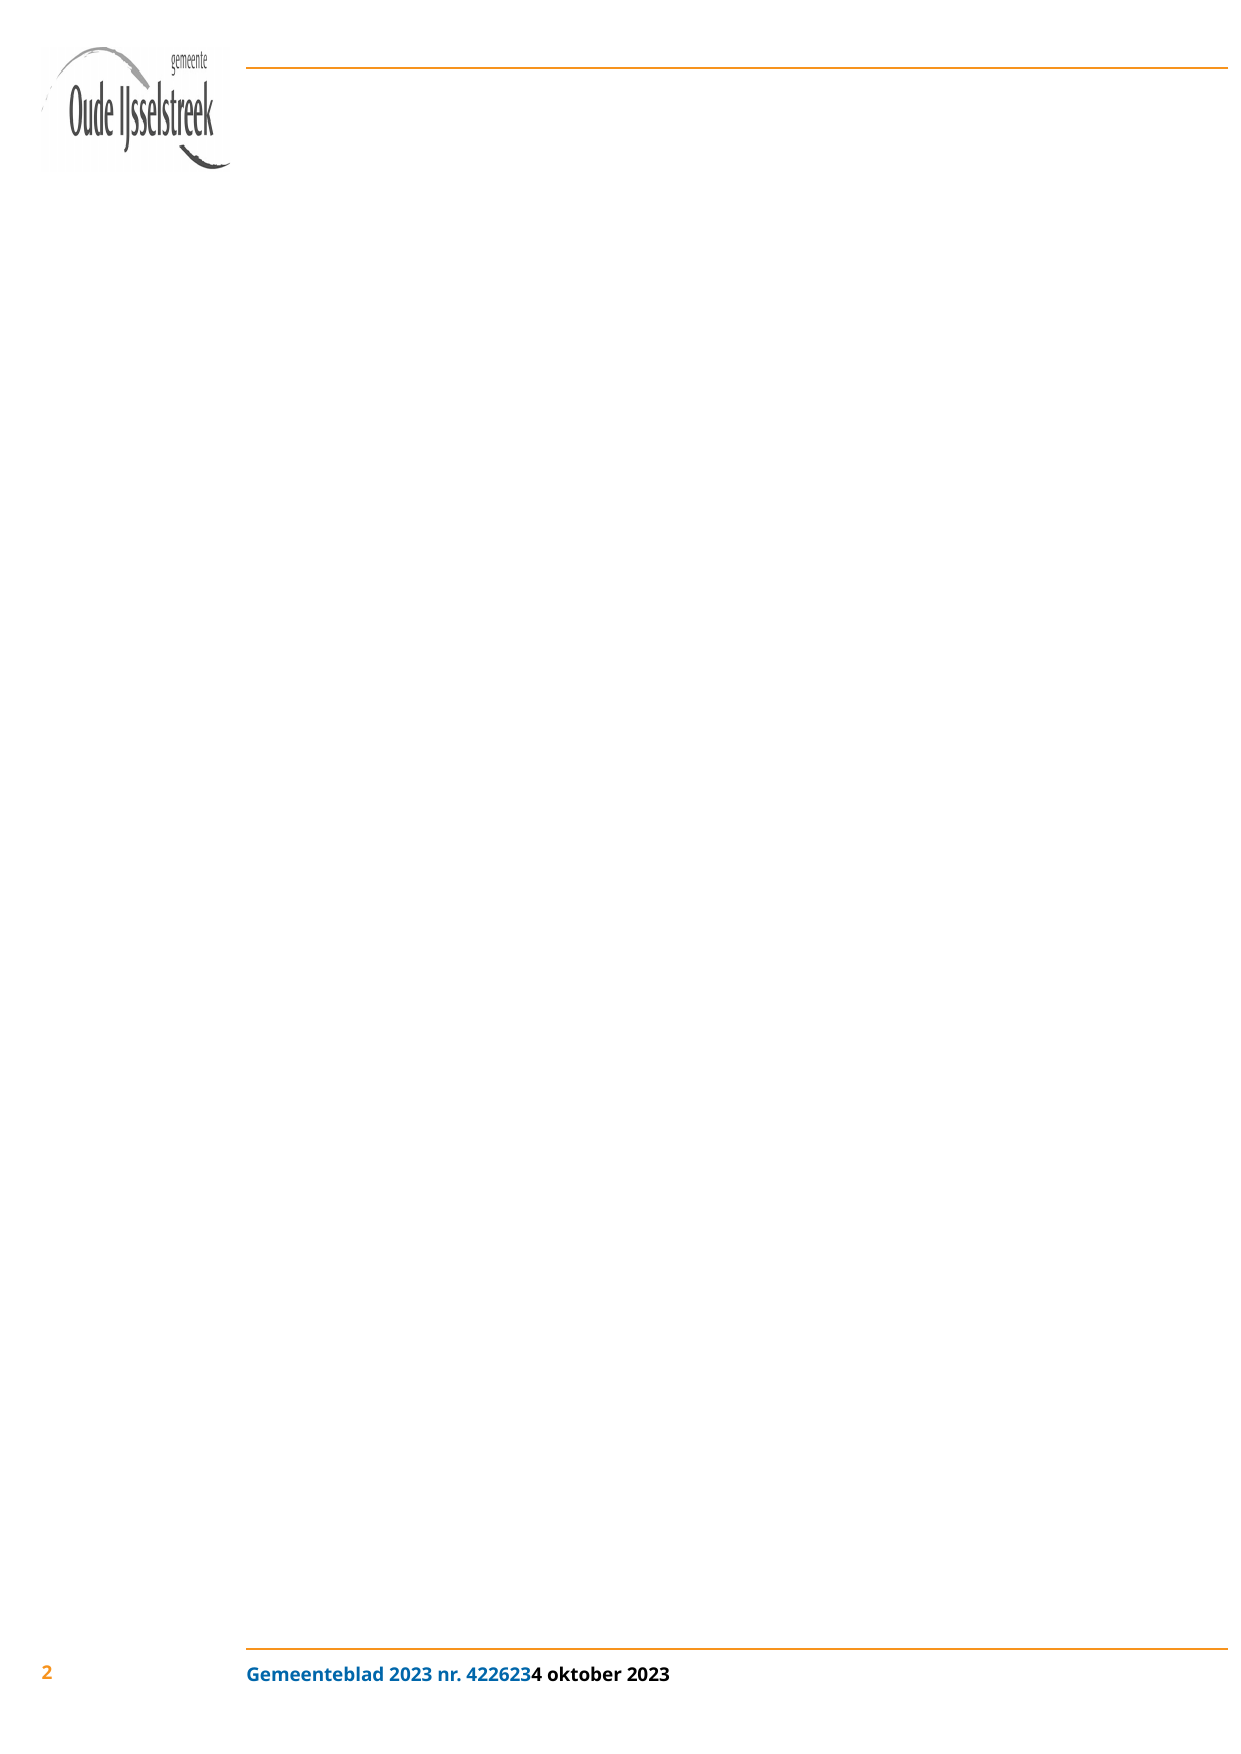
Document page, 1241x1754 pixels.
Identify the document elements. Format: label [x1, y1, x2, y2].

picture [41, 47, 231, 172]
